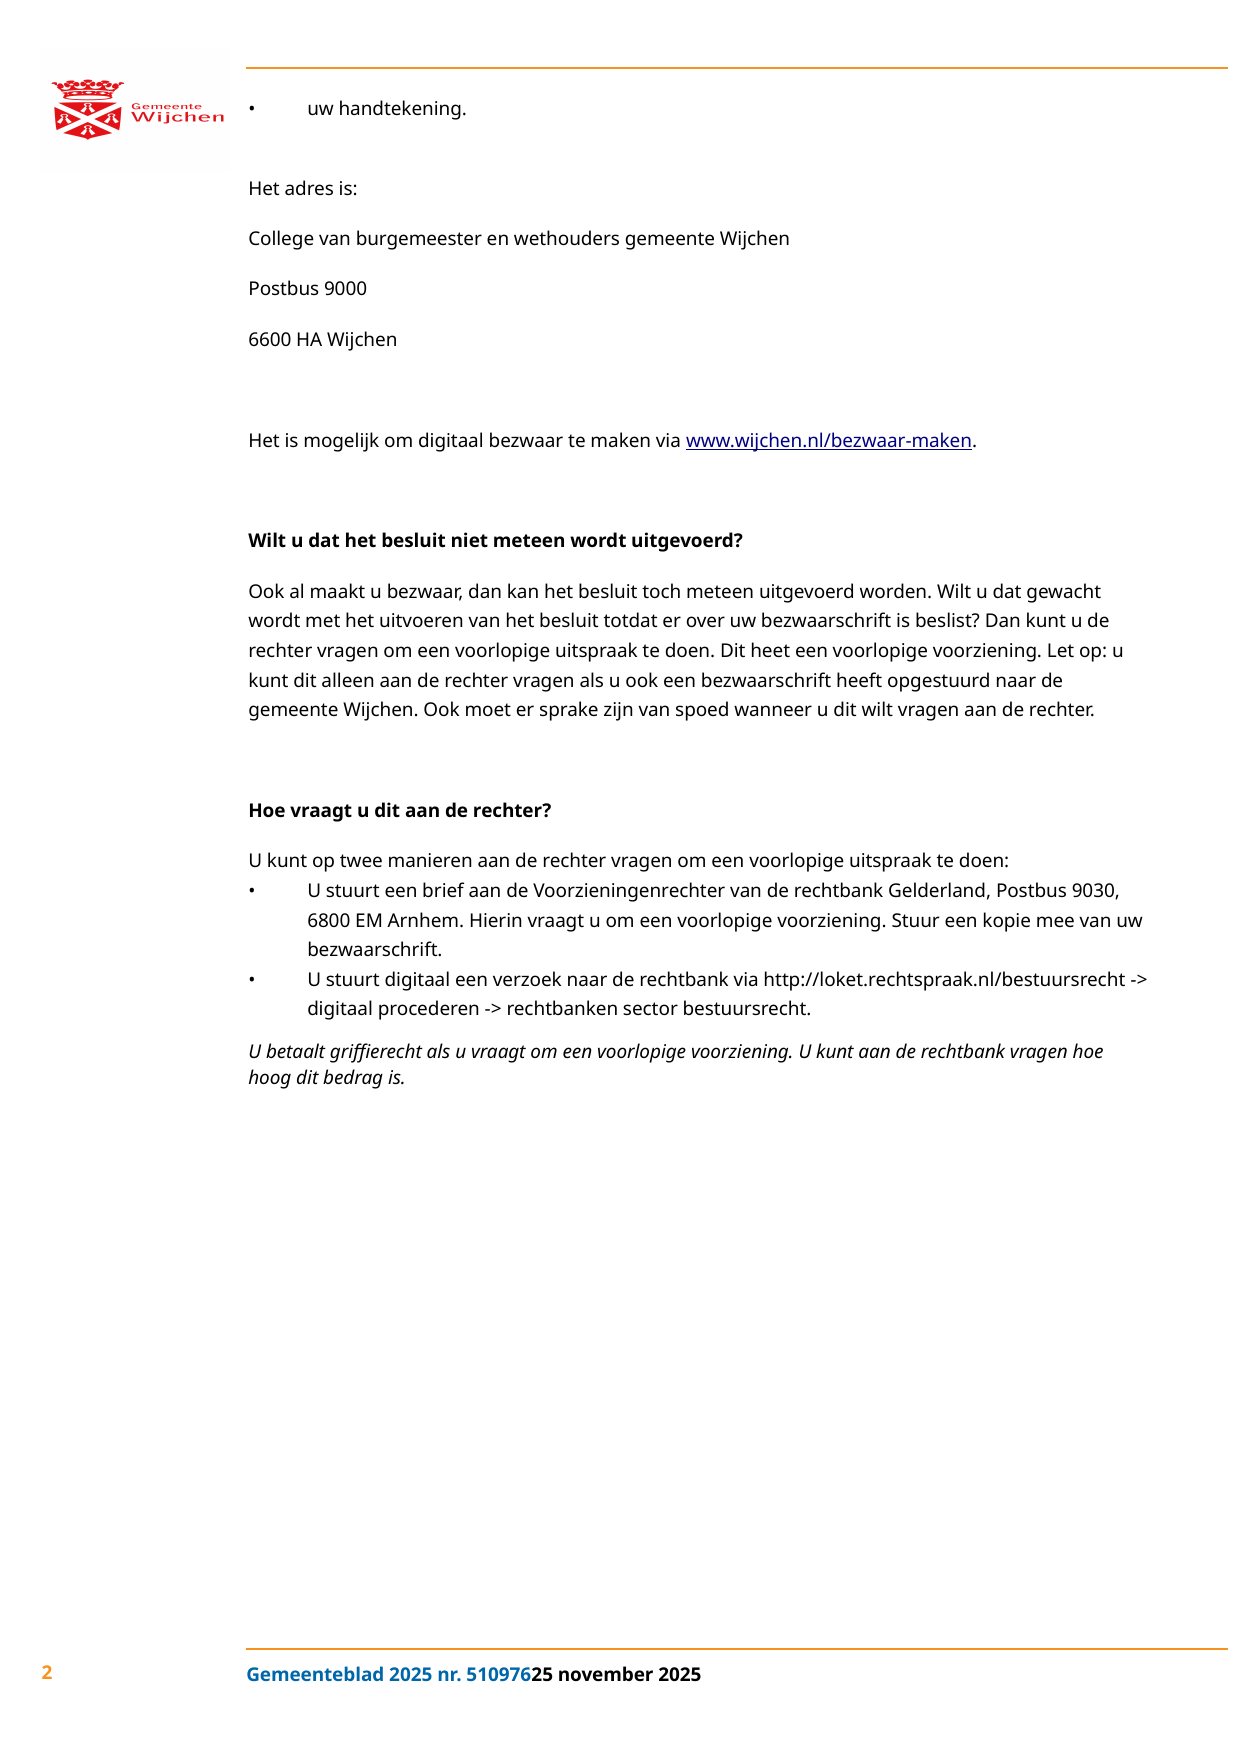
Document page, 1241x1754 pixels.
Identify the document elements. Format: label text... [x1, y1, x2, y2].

text Het adres is: [248, 175, 1152, 201]
text Postbus 9000 [248, 276, 1152, 301]
text Wilt u dat het besluit niet meteen wordt uitgevoerd? [248, 528, 1152, 553]
text U kunt op twee manieren aan de rechter vragen om een voorlopige uitspraak te doen: [248, 848, 1152, 873]
text Hoe vraagt u dit aan de rechter? [248, 797, 1152, 823]
text 6600 HA Wijchen [248, 326, 1152, 352]
list uw handtekening. [248, 95, 1152, 121]
text Het is mogelijk om digitaal bezwaar te maken via www.wijchen.nl/bezwaar-maken. [248, 427, 1152, 453]
picture [41, 47, 231, 172]
list U stuurt digitaal een verzoek naar de rechtbank via http://loket.rechtspraak.nl/bestuursrecht -> digitaal procederen -> rechtbanken sector bestuursrecht. [248, 966, 1152, 1021]
text College van burgemeester en wethouders gemeente Wijchen [248, 225, 1152, 251]
list U stuurt een brief aan de Voorzieningenrechter van de rechtbank Gelderland, Postbus 9030, 6800 EM Arnhem. Hierin vraagt u om een voorlopige voorziening. Stuur een kopie mee van uw bezwaarschrift. [248, 877, 1152, 962]
text Ook al maakt u bezwaar, dan kan het besluit toch meteen uitgevoerd worden. Wilt u dat gewacht wordt met het uitvoeren van het besluit totdat er over uw bezwaarschrift is beslist? Dan kunt u de rechter vragen om een voorlopige uitspraak te doen. Dit heet een voorlopige voorziening. Let op: u kunt dit alleen aan de rechter vragen als u ook een bezwaarschrift heeft opgestuurd naar de gemeente Wijchen. Ook moet er sprake zijn van spoed wanneer u dit wilt vragen aan de rechter. [248, 578, 1152, 722]
text U betaalt griffierecht als u vraagt om een voorlopige voorziening. U kunt aan de rechtbank vragen hoe hoog dit bedrag is. [248, 1039, 1152, 1090]
